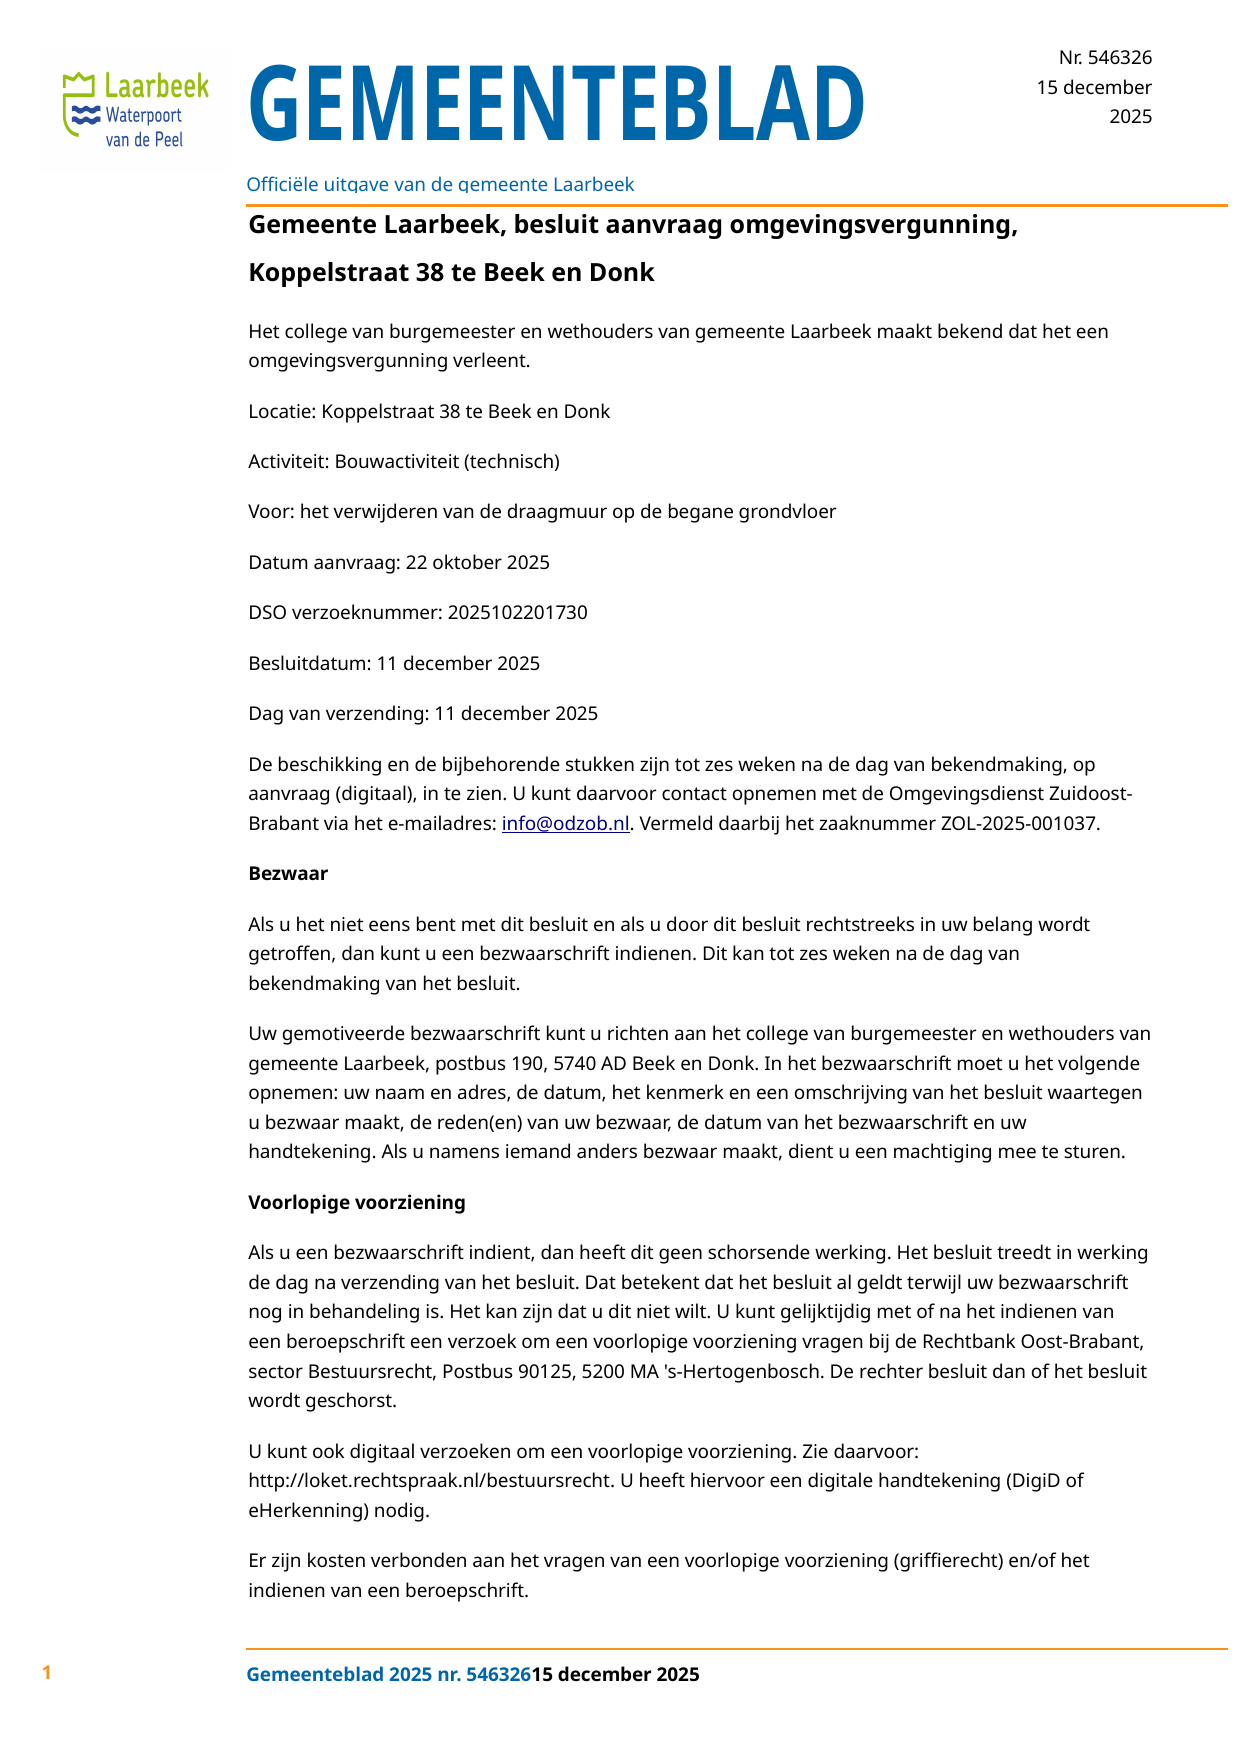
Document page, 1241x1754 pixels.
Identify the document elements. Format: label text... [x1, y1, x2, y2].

text Als u een bezwaarschrift indient, dan heeft dit geen schorsende werking. Het besluit treedt in werking de dag na verzending van het besluit. Dat betekent dat het besluit al geldt terwijl uw bezwaarschrift nog in behandeling is. Het kan zijn dat u dit niet wilt. U kunt gelijktijdig met of na het indienen van een beroepschrift een verzoek om een voorlopige voorziening vragen bij de Rechtbank Oost-Brabant, sector Bestuursrecht, Postbus 90125, 5200 MA 's‑Hertogenbosch. De rechter besluit dan of het besluit wordt geschorst. [248, 1239, 1152, 1413]
text Dag van verzending: 11 december 2025 [248, 700, 1152, 726]
text Voorlopige voorziening [248, 1189, 1152, 1215]
text Locatie: Koppelstraat 38 te Beek en Donk [248, 398, 1152, 424]
picture [41, 47, 231, 172]
text Bezwaar [248, 860, 1152, 886]
text Er zijn kosten verbonden aan het vragen van een voorlopige voorziening (griffierecht) en/of het indienen van een beroepschrift. [248, 1547, 1152, 1603]
text DSO verzoeknummer: 2025102201730 [248, 599, 1152, 625]
text U kunt ook digitaal verzoeken om een voorlopige voorziening. Zie daarvoor: http://loket.rechtspraak.nl/bestuursrecht. U heeft hiervoor een digitale handtekening (DigiD of eHerkenning) nodig. [248, 1438, 1152, 1523]
text Voor: het verwijderen van de draagmuur op de begane grondvloer [248, 499, 1152, 524]
text Activiteit: Bouwactiviteit (technisch) [248, 448, 1152, 474]
text Besluitdatum: 11 december 2025 [248, 650, 1152, 676]
text Het college van burgemeester en wethouders van gemeente Laarbeek maakt bekend dat het een omgevingsvergunning verleent. [248, 318, 1152, 373]
text Als u het niet eens bent met dit besluit en als u door dit besluit rechtstreeks in uw belang wordt getroffen, dan kunt u een bezwaarschrift indienen. Dit kan tot zes weken na de dag van bekendmaking van het besluit. [248, 911, 1152, 996]
text De beschikking en de bijbehorende stukken zijn tot zes weken na de dag van bekendmaking, op aanvraag (digitaal), in te zien. U kunt daarvoor contact opnemen met de Omgevingsdienst Zuidoost-Brabant via het e-mailadres: info@odzob.nl. Vermeld daarbij het zaaknummer ZOL-2025-001037. [248, 751, 1152, 836]
text Datum aanvraag: 22 oktober 2025 [248, 549, 1152, 575]
text Uw gemotiveerde bezwaarschrift kunt u richten aan het college van burgemeester en wethouders van gemeente Laarbeek, postbus 190, 5740 AD Beek en Donk. In het bezwaarschrift moet u het volgende opnemen: uw naam en adres, de datum, het kenmerk en een omschrijving van het besluit waartegen u bezwaar maakt, de reden(en) van uw bezwaar, de datum van het bezwaarschrift en uw handtekening. Als u namens iemand anders bezwaar maakt, dient u een machtiging mee te sturen. [248, 1020, 1152, 1164]
text Gemeente Laarbeek, besluit aanvraag omgevingsvergunning, Koppelstraat 38 te Beek en Donk [248, 207, 1152, 288]
